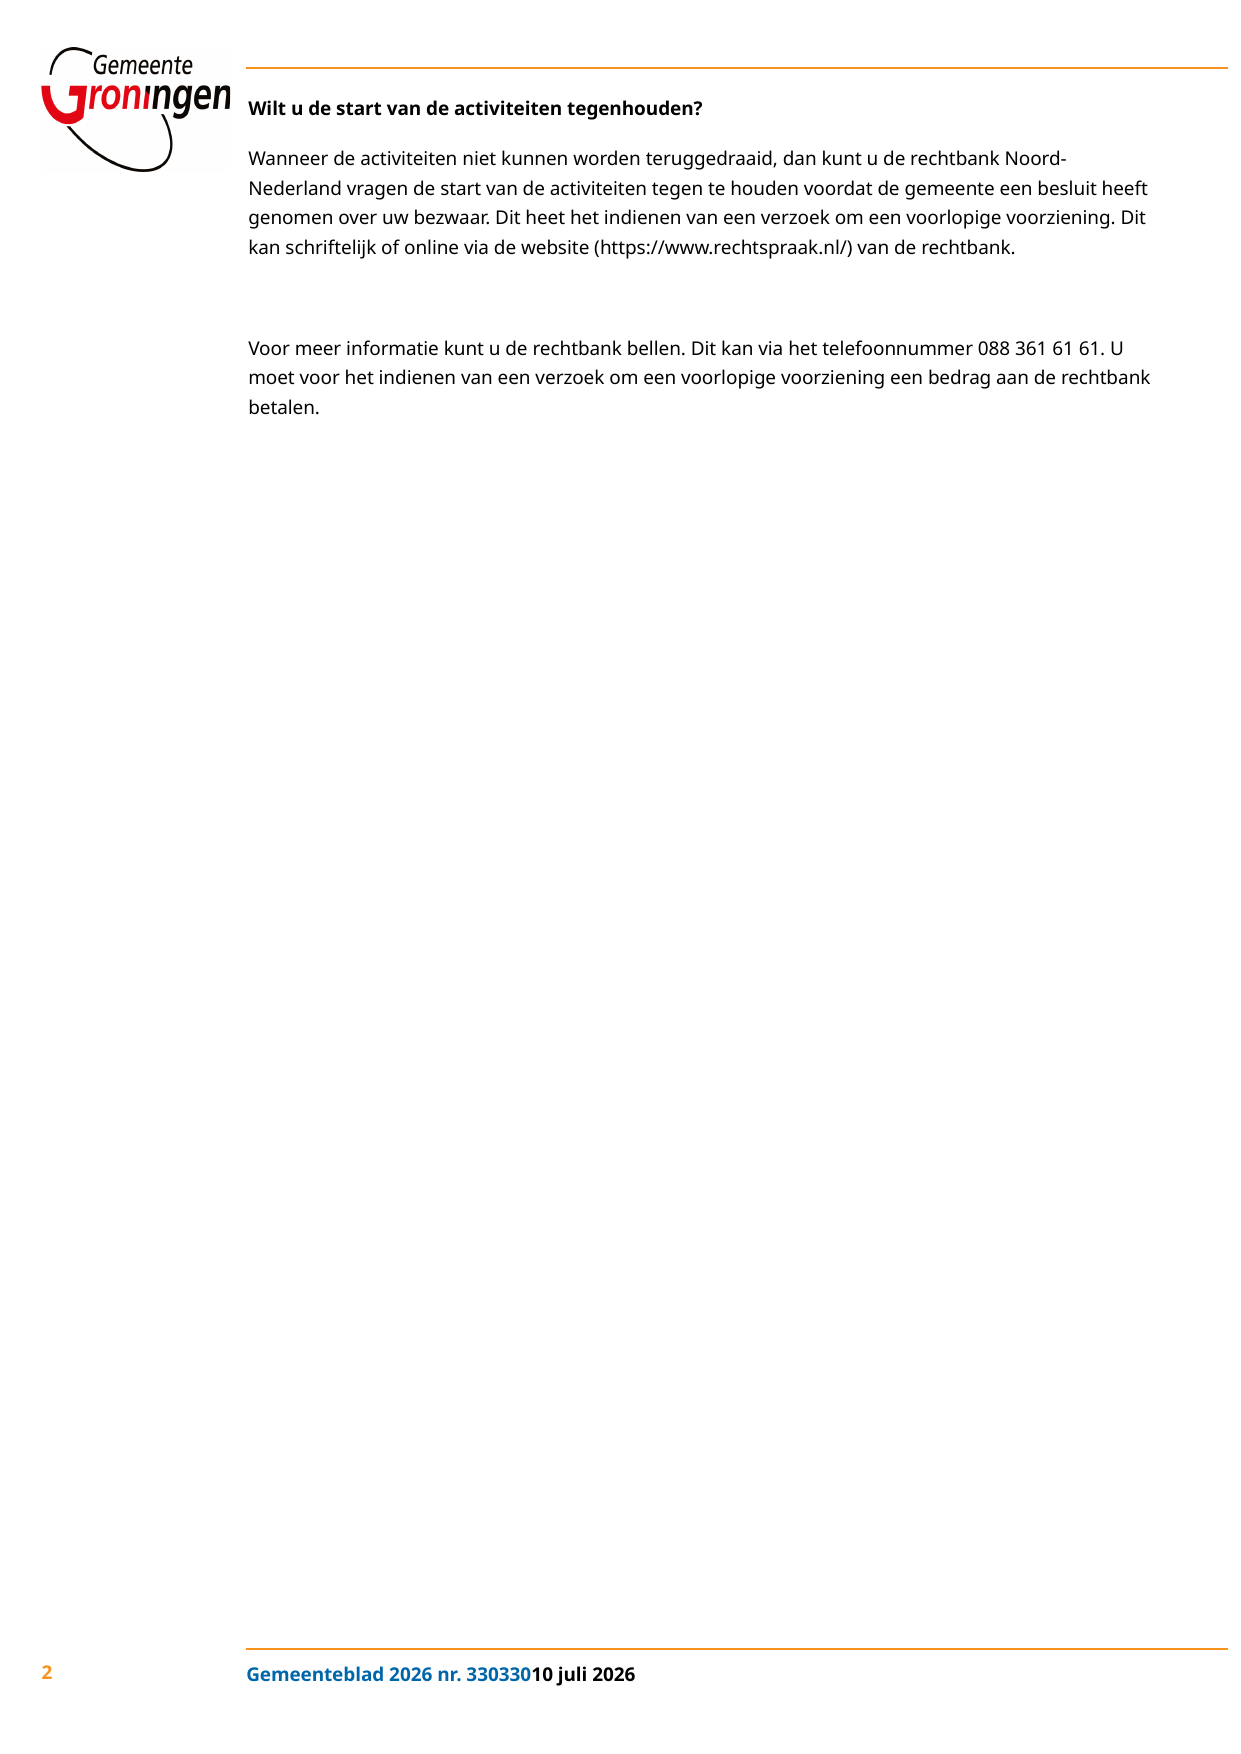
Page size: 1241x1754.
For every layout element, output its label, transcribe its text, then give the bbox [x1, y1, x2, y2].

text Wanneer de activiteiten niet kunnen worden teruggedraaid, dan kunt u de rechtbank Noord-Nederland vragen de start van de activiteiten tegen te houden voordat de gemeente een besluit heeft genomen over uw bezwaar. Dit heet het indienen van een verzoek om een voorlopige voorziening. Dit kan schriftelijk of online via de website (https://www.rechtspraak.nl/) van de rechtbank. [248, 145, 1152, 260]
picture [41, 47, 231, 172]
text Wilt u de start van de activiteiten tegenhouden? [248, 95, 1152, 121]
text Voor meer informatie kunt u de rechtbank bellen. Dit kan via het telefoonnummer 088 361 61 61. U moet voor het indienen van een verzoek om een voorlopige voorziening een bedrag aan de rechtbank betalen. [248, 335, 1152, 420]
